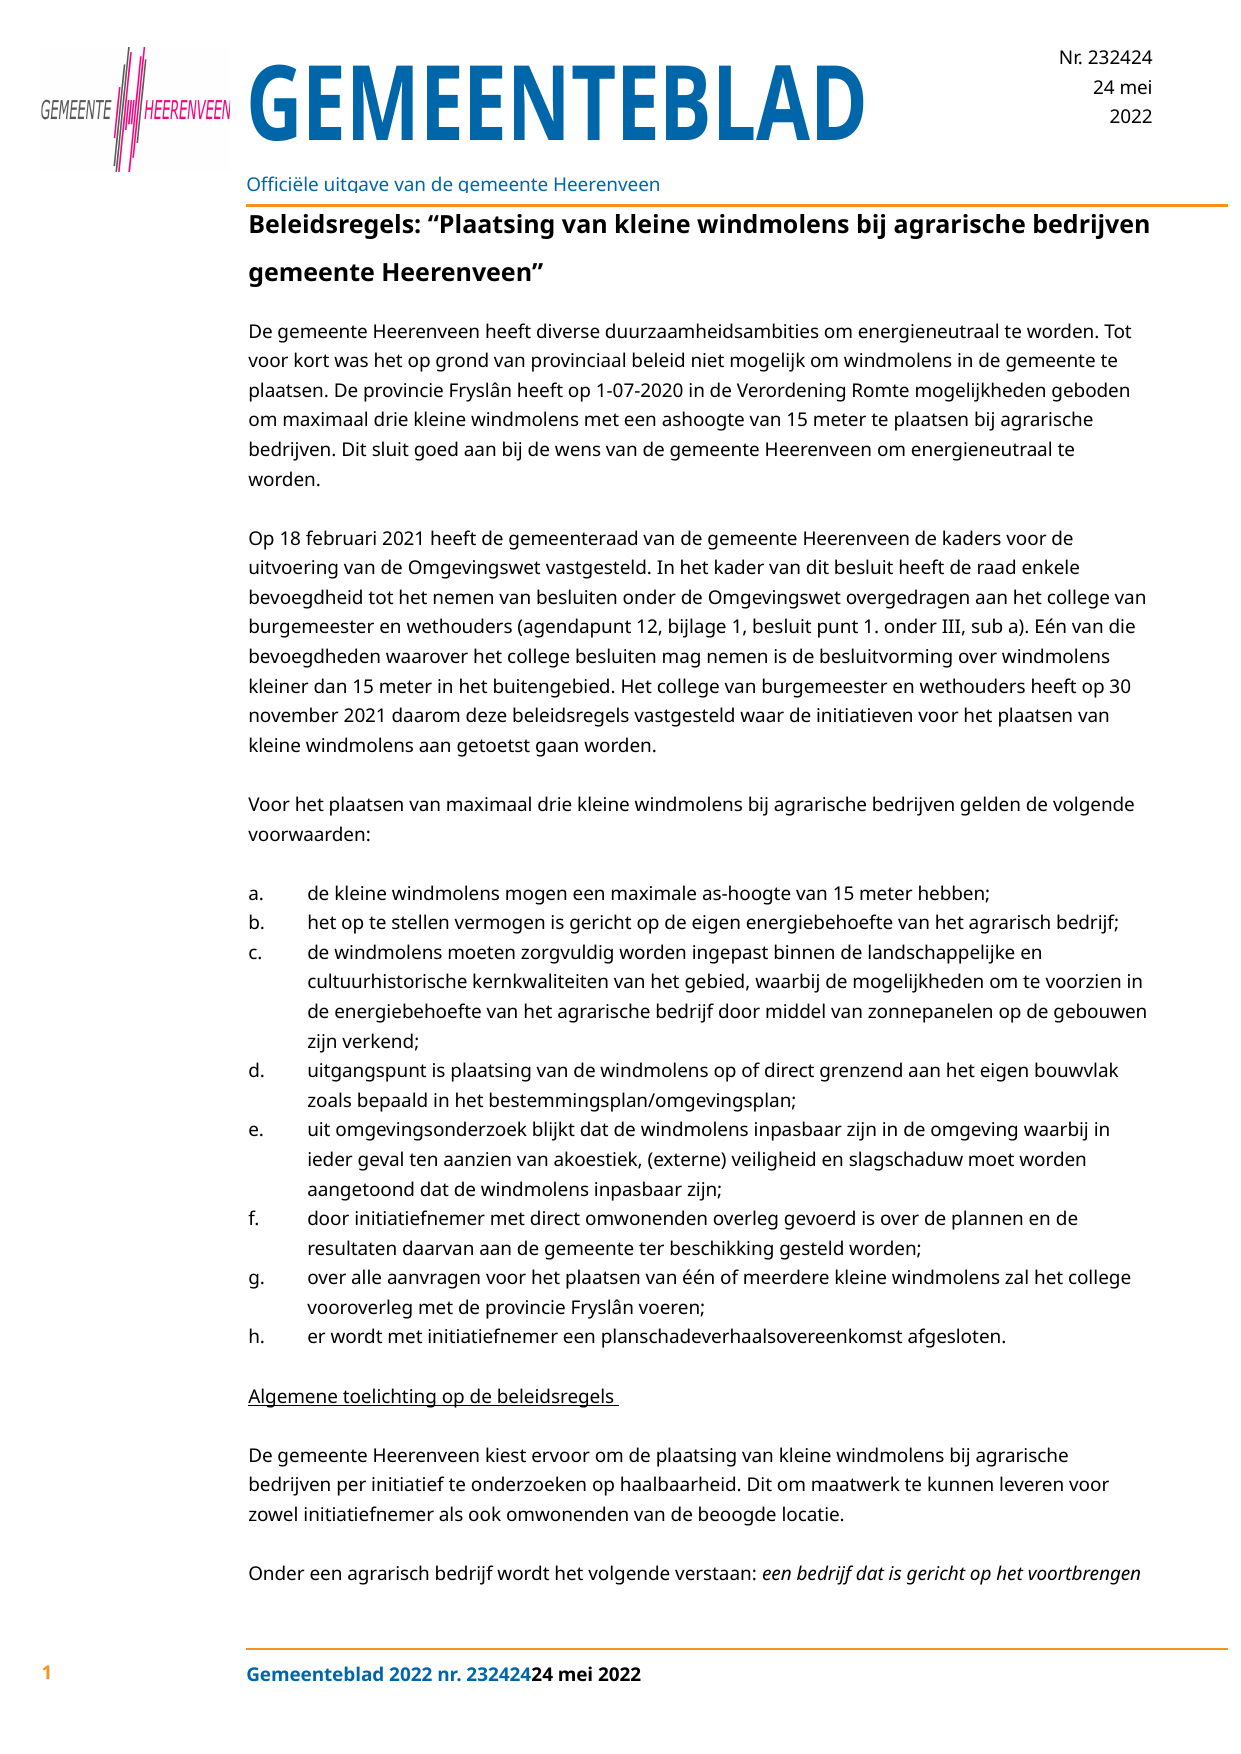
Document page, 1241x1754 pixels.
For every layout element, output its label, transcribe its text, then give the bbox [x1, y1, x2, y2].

list uit omgevingsonderzoek blijkt dat de windmolens inpasbaar zijn in de omgeving waarbij in ieder geval ten aanzien van akoestiek, (externe) veiligheid en slagschaduw moet worden aangetoond dat de windmolens inpasbaar zijn; [248, 1117, 1152, 1202]
list door initiatiefnemer met direct omwonenden overleg gevoerd is over de plannen en de resultaten daarvan aan de gemeente ter beschikking gesteld worden; [248, 1205, 1152, 1261]
picture [41, 47, 231, 172]
text Onder een agrarisch bedrijf wordt het volgende verstaan: een bedrijf dat is gericht op het voortbrengen [248, 1560, 1152, 1586]
list over alle aanvragen voor het plaatsen van één of meerdere kleine windmolens zal het college vooroverleg met de provincie Fryslân voeren; [248, 1264, 1152, 1320]
text Op 18 februari 2021 heeft de gemeenteraad van de gemeente Heerenveen de kaders voor de uitvoering van de Omgevingswet vastgesteld. In het kader van dit besluit heeft de raad enkele bevoegdheid tot het nemen van besluiten onder de Omgevingswet overgedragen aan het college van burgemeester en wethouders (agendapunt 12, bijlage 1, besluit punt 1. onder III, sub a). Eén van die bevoegdheden waarover het college besluiten mag nemen is de besluitvorming over windmolens kleiner dan 15 meter in het buitengebied. Het college van burgemeester en wethouders heeft op 30 november 2021 daarom deze beleidsregels vastgesteld waar de initiatieven voor het plaatsen van kleine windmolens aan getoetst gaan worden. [248, 525, 1152, 758]
text Voor het plaatsen van maximaal drie kleine windmolens bij agrarische bedrijven gelden de volgende voorwaarden: [248, 791, 1152, 847]
text De gemeente Heerenveen heeft diverse duurzaamheidsambities om energieneutraal te worden. Tot voor kort was het op grond van provinciaal beleid niet mogelijk om windmolens in de gemeente te plaatsen. De provincie Fryslân heeft op 1-07-2020 in de Verordening Romte mogelijkheden geboden om maximaal drie kleine windmolens met een ashoogte van 15 meter te plaatsen bij agrarische bedrijven. Dit sluit goed aan bij de wens van de gemeente Heerenveen om energieneutraal te worden. [248, 318, 1152, 492]
text Beleidsregels: “Plaatsing van kleine windmolens bij agrarische bedrijven gemeente Heerenveen” [248, 207, 1152, 288]
list de windmolens moeten zorgvuldig worden ingepast binnen de landschappelijke en cultuurhistorische kernkwaliteiten van het gebied, waarbij de mogelijkheden om te voorzien in de energiebehoefte van het agrarische bedrijf door middel van zonnepanelen op de gebouwen zijn verkend; [248, 939, 1152, 1054]
text De gemeente Heerenveen kiest ervoor om de plaatsing van kleine windmolens bij agrarische bedrijven per initiatief te onderzoeken op haalbaarheid. Dit om maatwerk te kunnen leveren voor zowel initiatiefnemer als ook omwonenden van de beoogde locatie. [248, 1442, 1152, 1527]
text Algemene toelichting op de beleidsregels [248, 1383, 1152, 1409]
list de kleine windmolens mogen een maximale as-hoogte van 15 meter hebben; [248, 880, 1152, 906]
list er wordt met initiatiefnemer een planschadeverhaalsovereenkomst afgesloten. [248, 1324, 1152, 1349]
list uitgangspunt is plaatsing van de windmolens op of direct grenzend aan het eigen bouwvlak zoals bepaald in het bestemmingsplan/omgevingsplan; [248, 1057, 1152, 1113]
list het op te stellen vermogen is gericht op de eigen energiebehoefte van het agrarisch bedrijf; [248, 909, 1152, 935]
